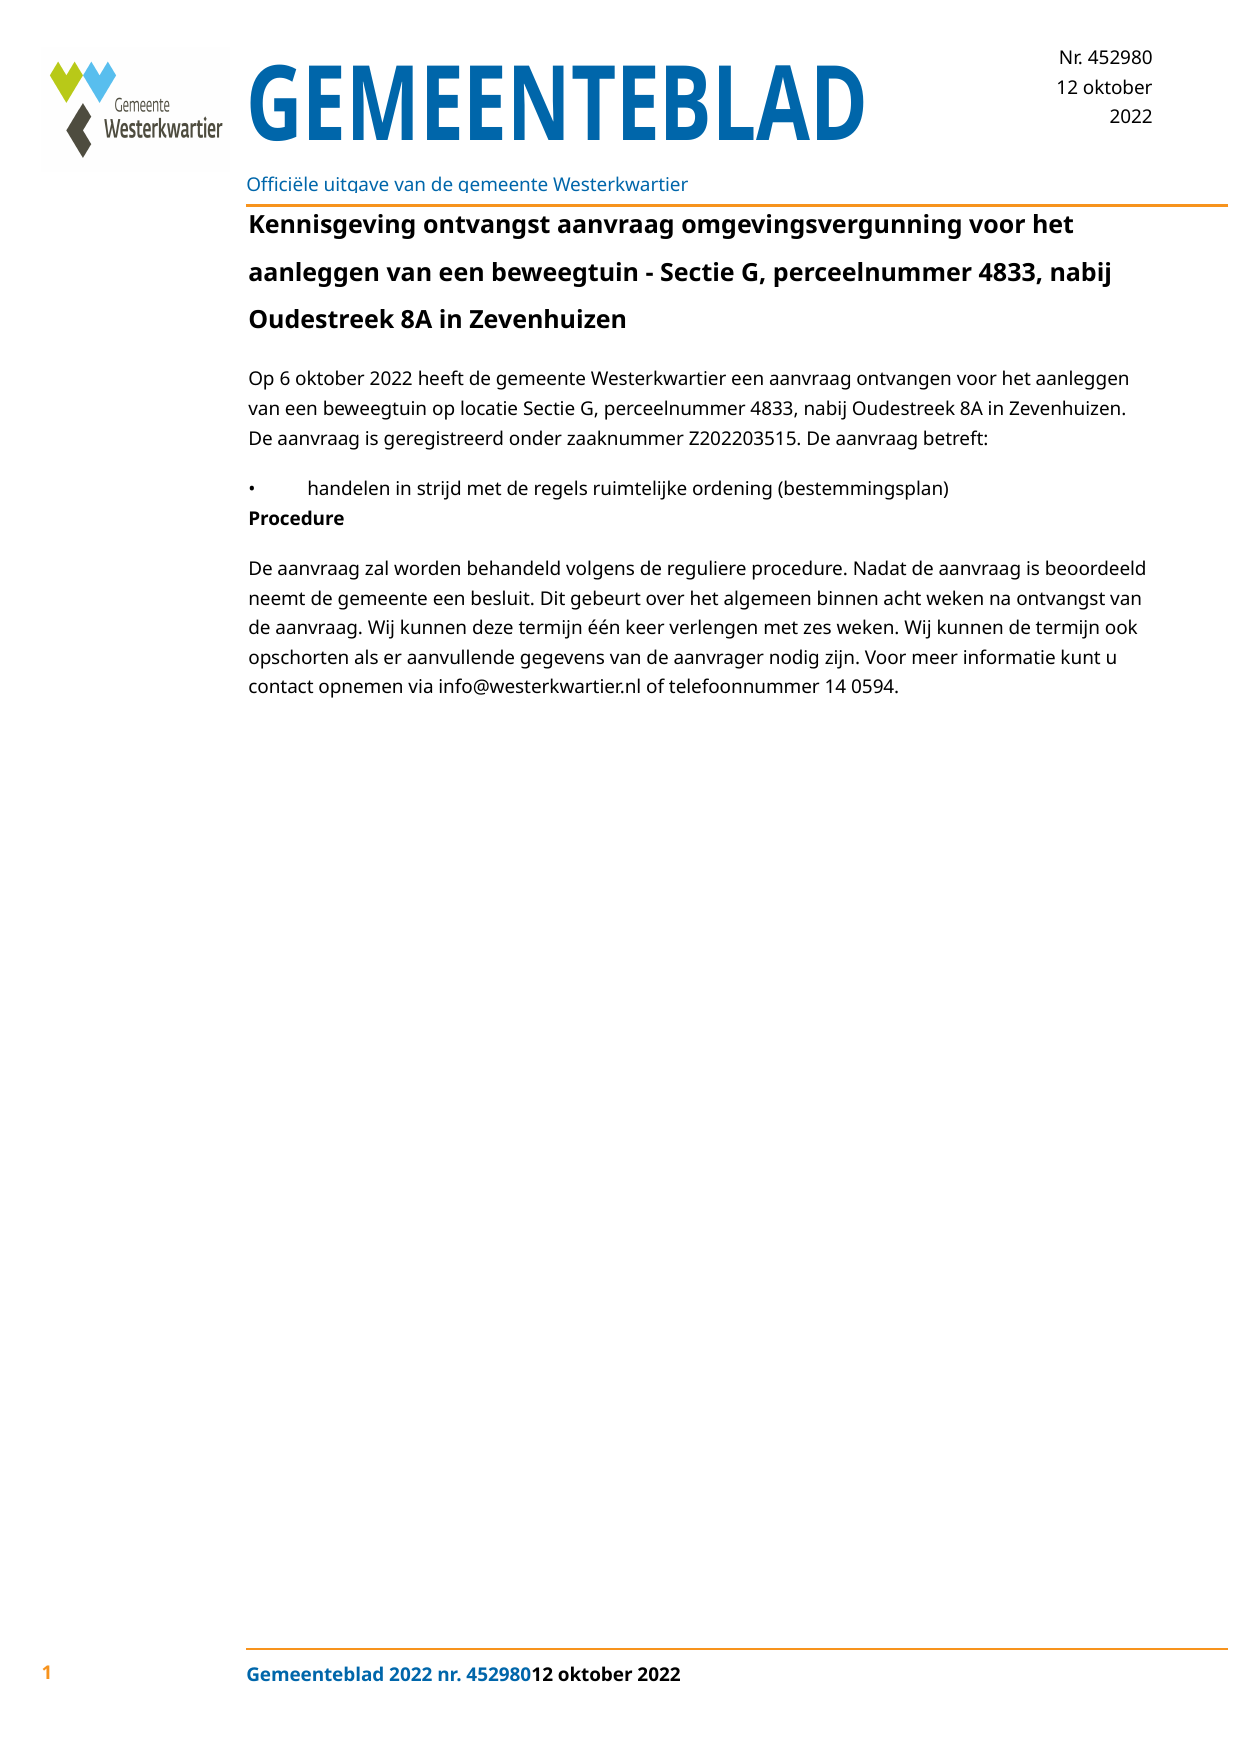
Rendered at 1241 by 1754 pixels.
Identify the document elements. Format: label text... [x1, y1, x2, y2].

list handelen in strijd met de regels ruimtelijke ordening (bestemmingsplan) [248, 475, 1152, 501]
text De aanvraag zal worden behandeld volgens de reguliere procedure. Nadat de aanvraag is beoordeeld neemt de gemeente een besluit. Dit gebeurt over het algemeen binnen acht weken na ontvangst van de aanvraag. Wij kunnen deze termijn één keer verlengen met zes weken. Wij kunnen de termijn ook opschorten als er aanvullende gegevens van de aanvrager nodig zijn. Voor meer informatie kunt u contact opnemen via info@westerkwartier.nl of telefoonnummer 14 0594. [248, 555, 1152, 699]
text Procedure [248, 505, 1152, 530]
text Kennisgeving ontvangst aanvraag omgevingsvergunning voor het aanleggen van een beweegtuin - Sectie G, perceelnummer 4833, nabij Oudestreek 8A in Zevenhuizen [248, 207, 1152, 336]
picture [41, 47, 231, 172]
text Op 6 oktober 2022 heeft de gemeente Westerkwartier een aanvraag ontvangen voor het aanleggen van een beweegtuin op locatie Sectie G, perceelnummer 4833, nabij Oudestreek 8A in Zevenhuizen. De aanvraag is geregistreerd onder zaaknummer Z202203515. De aanvraag betreft: [248, 366, 1152, 450]
